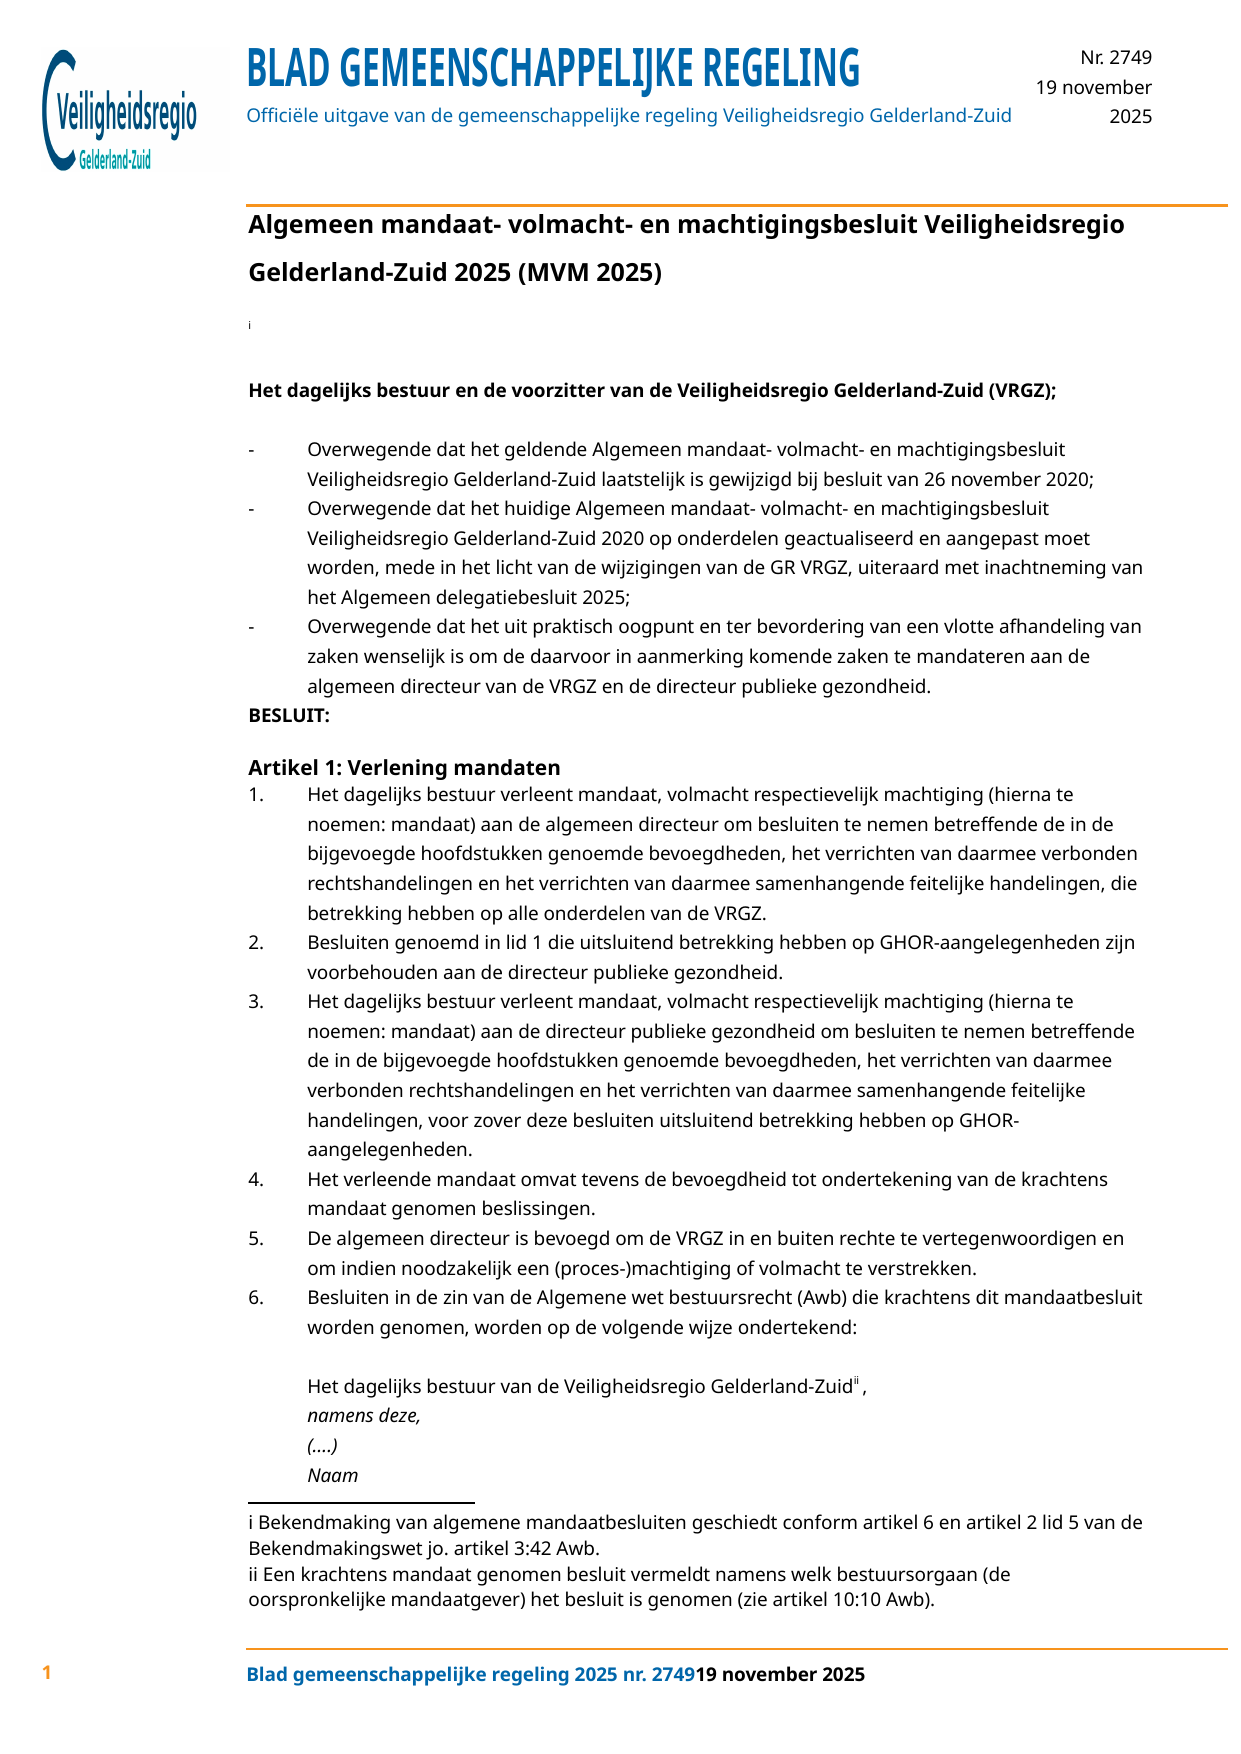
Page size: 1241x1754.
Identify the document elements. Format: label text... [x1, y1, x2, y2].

list De algemeen directeur is bevoegd om de VRGZ in en buiten rechte te vertegenwoordigen en om indien noodzakelijk een (proces-)machtiging of volmacht te verstrekken. [248, 1225, 1152, 1280]
list Het verleende mandaat omvat tevens de bevoegdheid tot ondertekening van de krachtens mandaat genomen beslissingen. [248, 1166, 1152, 1221]
text Algemeen mandaat- volmacht- en machtigingsbesluit Veiligheidsregio Gelderland-Zuid 2025 (MVM 2025) [248, 207, 1152, 288]
list Het dagelijks bestuur verleent mandaat, volmacht respectievelijk machtiging (hierna te noemen: mandaat) aan de algemeen directeur om besluiten te nemen betreffende de in de bijgevoegde hoofdstukken genoemde bevoegdheden, het verrichten van daarmee verbonden rechtshandelingen en het verrichten van daarmee samenhangende feitelijke handelingen, die betrekking hebben op alle onderdelen van de VRGZ. [248, 781, 1152, 925]
list (….) [248, 1432, 1152, 1458]
list Een krachtens mandaat genomen besluit vermeldt namens welk bestuursorgaan (de oorspronkelijke mandaatgever) het besluit is genomen (zie artikel 10:10 Awb). [248, 1561, 1152, 1612]
picture [41, 47, 231, 172]
text BESLUIT: [248, 702, 1152, 728]
text Het dagelijks bestuur en de voorzitter van de Veiligheidsregio Gelderland-Zuid (VRGZ); [248, 377, 1152, 403]
list Het dagelijks bestuur verleent mandaat, volmacht respectievelijk machtiging (hierna te noemen: mandaat) aan de directeur publieke gezondheid om besluiten te nemen betreffende de in de bijgevoegde hoofdstukken genoemde bevoegdheden, het verrichten van daarmee verbonden rechtshandelingen en het verrichten van daarmee samenhangende feitelijke handelingen, voor zover deze besluiten uitsluitend betrekking hebben op GHOR-aangelegenheden. [248, 988, 1152, 1162]
list Overwegende dat het geldende Algemeen mandaat- volmacht- en machtigingsbesluit Veiligheidsregio Gelderland-Zuid laatstelijk is gewijzigd bij besluit van 26 november 2020; [248, 436, 1152, 492]
list Naam [248, 1462, 1152, 1487]
text Bekendmaking van algemene mandaatbesluiten geschiedt conform artikel 6 en artikel 2 lid 5 van de Bekendmakingswet jo. artikel 3:42 Awb. [248, 1509, 1152, 1561]
list Overwegende dat het huidige Algemeen mandaat- volmacht- en machtigingsbesluit Veiligheidsregio Gelderland-Zuid 2020 op onderdelen geactualiseerd en aangepast moet worden, mede in het licht van de wijzigingen van de GR VRGZ, uiteraard met inachtneming van het Algemeen delegatiebesluit 2025; [248, 495, 1152, 610]
list namens deze, [248, 1403, 1152, 1428]
list Besluiten genoemd in lid 1 die uitsluitend betrekking hebben op GHOR-aangelegenheden zijn voorbehouden aan de directeur publieke gezondheid. [248, 929, 1152, 984]
list Overwegende dat het uit praktisch oogpunt en ter bevordering van een vlotte afhandeling van zaken wenselijk is om de daarvoor in aanmerking komende zaken te mandateren aan de algemeen directeur van de VRGZ en de directeur publieke gezondheid. [248, 614, 1152, 699]
list Besluiten in de zin van de Algemene wet bestuursrecht (Awb) die krachtens dit mandaatbesluit worden genomen, worden op de volgende wijze ondertekend: [248, 1284, 1152, 1339]
text Artikel 1: Verlening mandaten [248, 753, 1152, 781]
list Het dagelijks bestuur van de Veiligheidsregio Gelderland-Zuid, [248, 1373, 1152, 1399]
